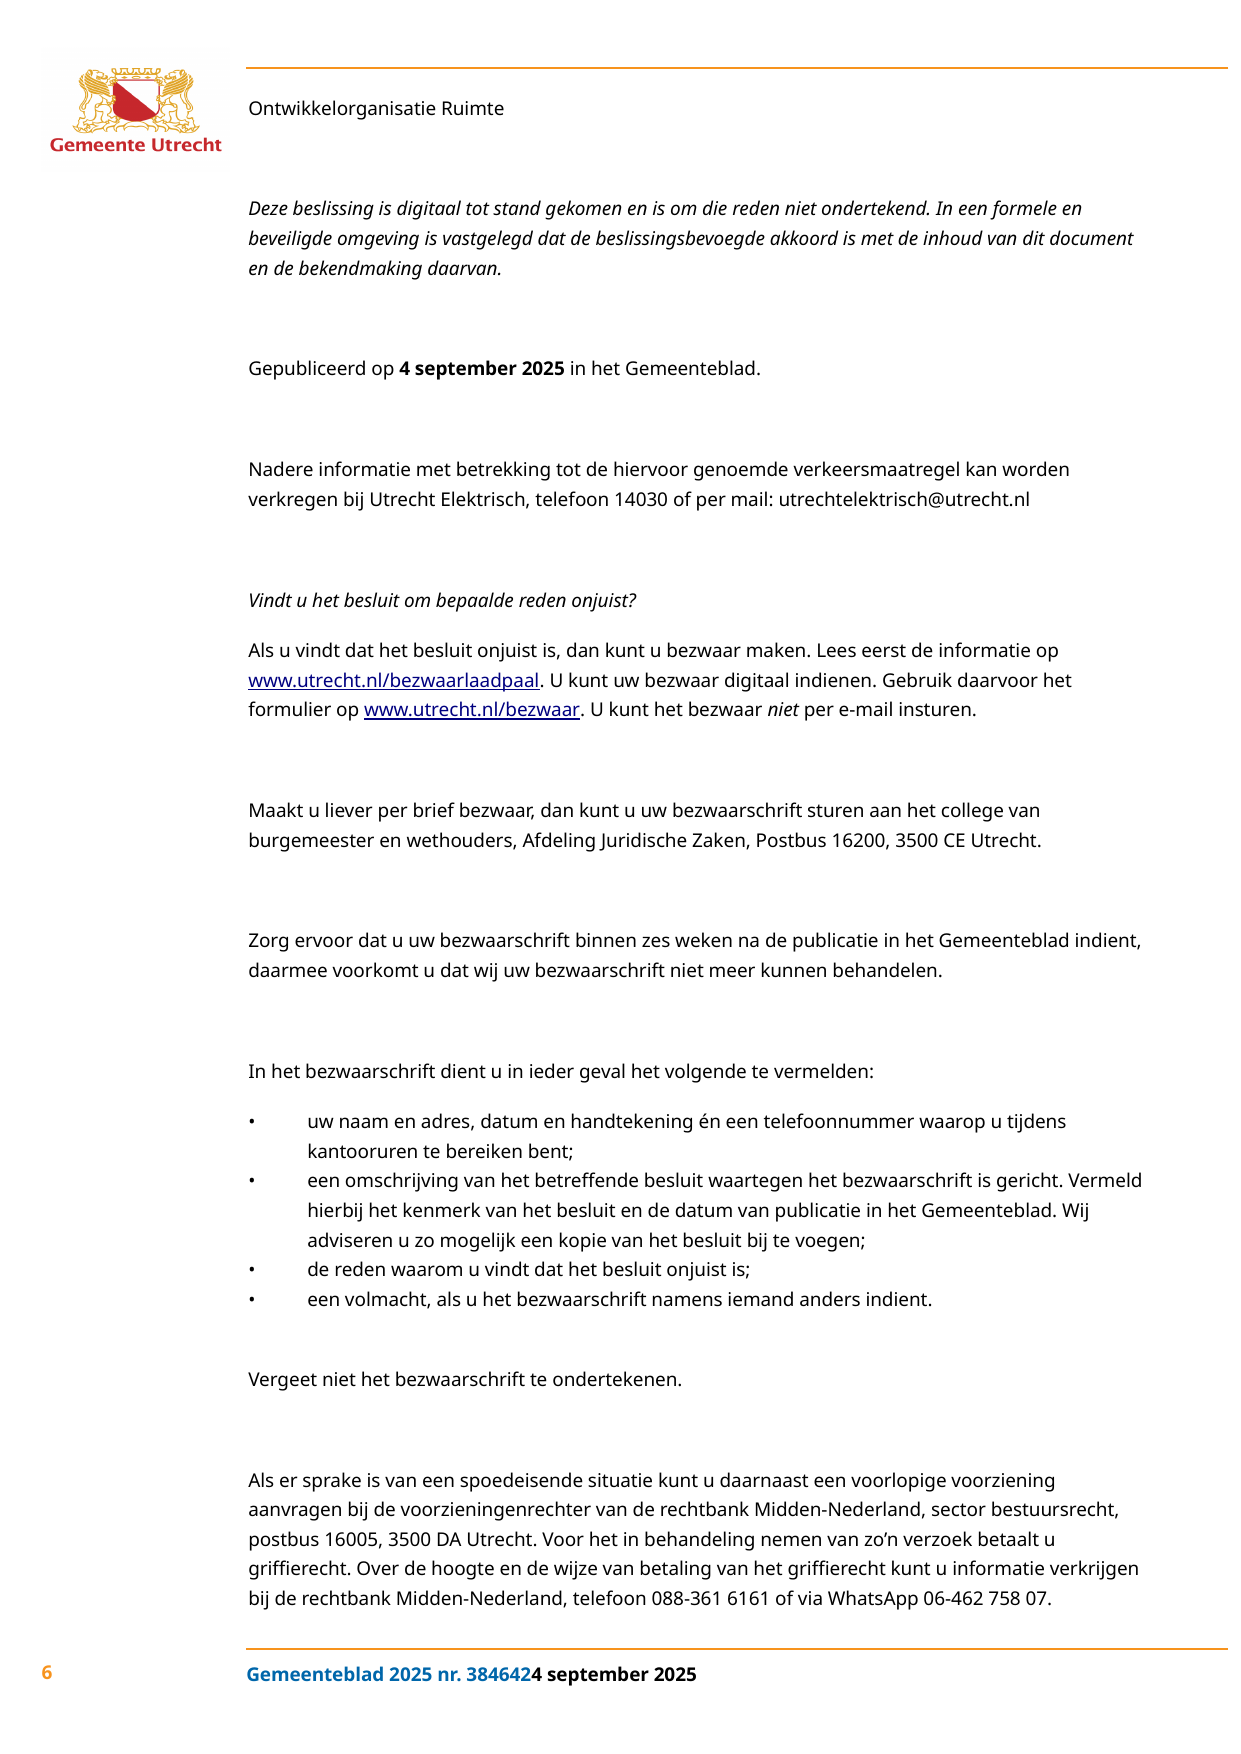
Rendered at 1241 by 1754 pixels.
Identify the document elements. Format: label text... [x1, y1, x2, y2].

text Zorg ervoor dat u uw bezwaarschrift binnen zes weken na de publicatie in het Gemeenteblad indient, daarmee voorkomt u dat wij uw bezwaarschrift niet meer kunnen behandelen. [248, 928, 1152, 983]
text Deze beslissing is digitaal tot stand gekomen en is om die reden niet ondertekend. In een formele en beveiligde omgeving is vastgelegd dat de beslissingsbevoegde akkoord is met de inhoud van dit document en de bekendmaking daarvan. [248, 196, 1152, 281]
text Vergeet niet het bezwaarschrift te ondertekenen. [248, 1366, 1152, 1392]
list een omschrijving van het betreffende besluit waartegen het bezwaarschrift is gericht. Vermeld hierbij het kenmerk van het besluit en de datum van publicatie in het Gemeenteblad. Wij adviseren u zo mogelijk een kopie van het besluit bij te voegen; [248, 1168, 1152, 1253]
list een volmacht, als u het bezwaarschrift namens iemand anders indient. [248, 1286, 1152, 1312]
list de reden waarom u vindt dat het besluit onjuist is; [248, 1256, 1152, 1282]
list uw naam en adres, datum en handtekening én een telefoonnummer waarop u tijdens kantooruren te bereiken bent; [248, 1108, 1152, 1164]
picture [41, 47, 231, 172]
text Maakt u liever per brief bezwaar, dan kunt u uw bezwaarschrift sturen aan het college van burgemeester en wethouders, Afdeling Juridische Zaken, Postbus 16200, 3500 CE Utrecht. [248, 797, 1152, 853]
text Als er sprake is van een spoedeisende situatie kunt u daarnaast een voorlopige voorziening aanvragen bij de voorzieningenrechter van de rechtbank Midden-Nederland, sector bestuursrecht, postbus 16005, 3500 DA Utrecht. Voor het in behandeling nemen van zo’n verzoek betaalt u griffierecht. Over de hoogte en de wijze van betaling van het griffierecht kunt u informatie verkrijgen bij de rechtbank Midden-Nederland, telefoon 088-361 6161 of via WhatsApp 06-462 758 07. [248, 1467, 1152, 1611]
text Als u vindt dat het besluit onjuist is, dan kunt u bezwaar maken. Lees eerst de informatie op www.utrecht.nl/bezwaarlaadpaal. U kunt uw bezwaar digitaal indienen. Gebruik daarvoor het formulier op www.utrecht.nl/bezwaar. U kunt het bezwaar niet per e-mail insturen. [248, 637, 1152, 722]
text Vindt u het besluit om bepaalde reden onjuist? [248, 587, 1152, 613]
text In het bezwaarschrift dient u in ieder geval het volgende te vermelden: [248, 1058, 1152, 1084]
text Ontwikkelorganisatie Ruimte [248, 95, 1152, 121]
text Gepubliceerd op 4 september 2025 in het Gemeenteblad. [248, 356, 1152, 381]
text Nadere informatie met betrekking tot de hiervoor genoemde verkeersmaatregel kan worden verkregen bij Utrecht Elektrisch, telefoon 14030 of per mail: utrechtelektrisch@utrecht.nl [248, 456, 1152, 512]
